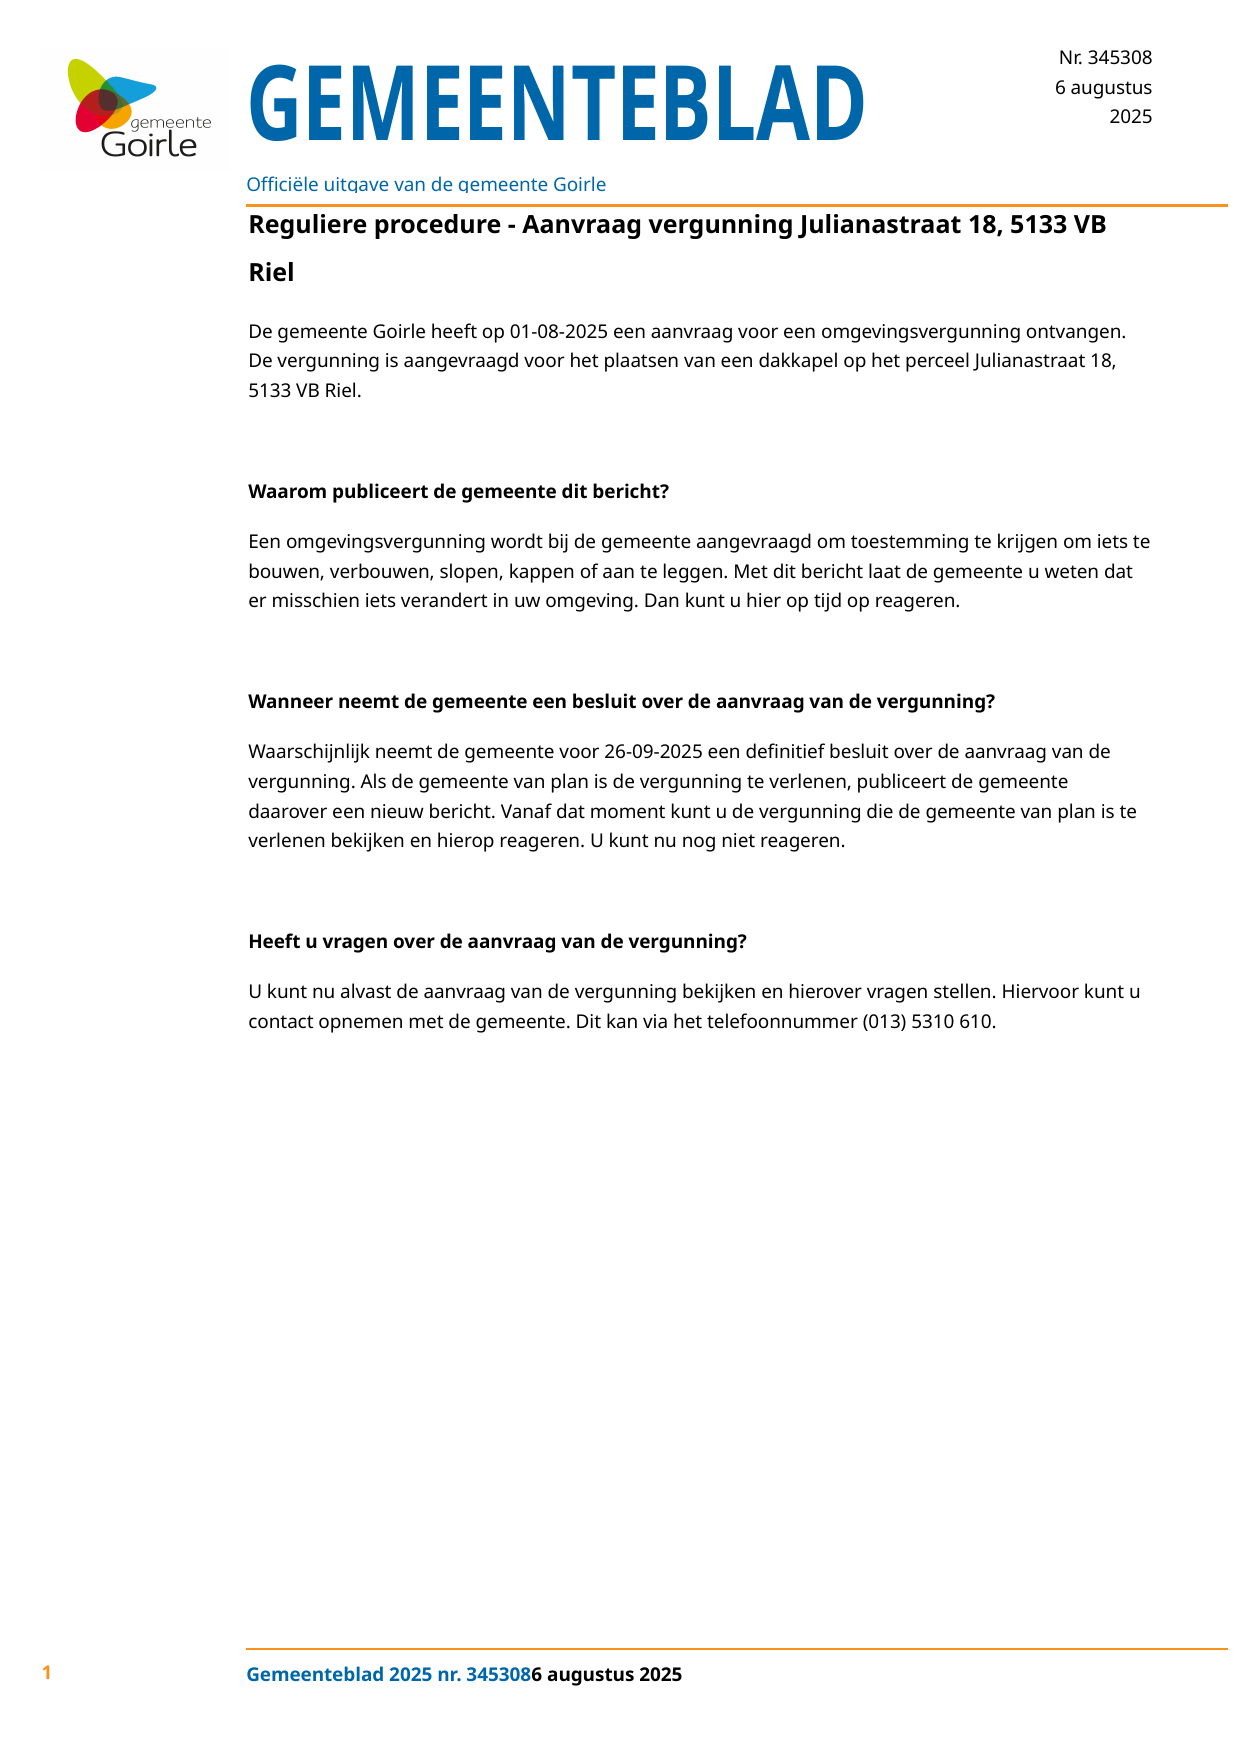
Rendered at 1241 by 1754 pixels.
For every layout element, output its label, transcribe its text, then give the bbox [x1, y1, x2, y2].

text Wanneer neemt de gemeente een besluit over de aanvraag van de vergunning? [248, 688, 1152, 714]
text De gemeente Goirle heeft op 01-08-2025 een aanvraag voor een omgevingsvergunning ontvangen. De vergunning is aangevraagd voor het plaatsen van een dakkapel op het perceel Julianastraat 18, 5133 VB Riel. [248, 318, 1152, 403]
text Waarschijnlijk neemt de gemeente voor 26-09-2025 een definitief besluit over de aanvraag van de vergunning. Als de gemeente van plan is de vergunning te verlenen, publiceert de gemeente daarover een nieuw bericht. Vanaf dat moment kunt u de vergunning die de gemeente van plan is te verlenen bekijken en hierop reageren. U kunt nu nog niet reageren. [248, 739, 1152, 853]
text Reguliere procedure - Aanvraag vergunning Julianastraat 18, 5133 VB Riel [248, 207, 1152, 288]
text Heeft u vragen over de aanvraag van de vergunning? [248, 928, 1152, 954]
text Een omgevingsvergunning wordt bij de gemeente aangevraagd om toestemming te krijgen om iets te bouwen, verbouwen, slopen, kappen of aan te leggen. Met dit bericht laat de gemeente u weten dat er misschien iets verandert in uw omgeving. Dan kunt u hier op tijd op reageren. [248, 528, 1152, 613]
text U kunt nu alvast de aanvraag van de vergunning bekijken en hierover vragen stellen. Hiervoor kunt u contact opnemen met de gemeente. Dit kan via het telefoonnummer (013) 5310 610. [248, 979, 1152, 1034]
text Waarom publiceert de gemeente dit bericht? [248, 478, 1152, 504]
picture [41, 47, 231, 172]
